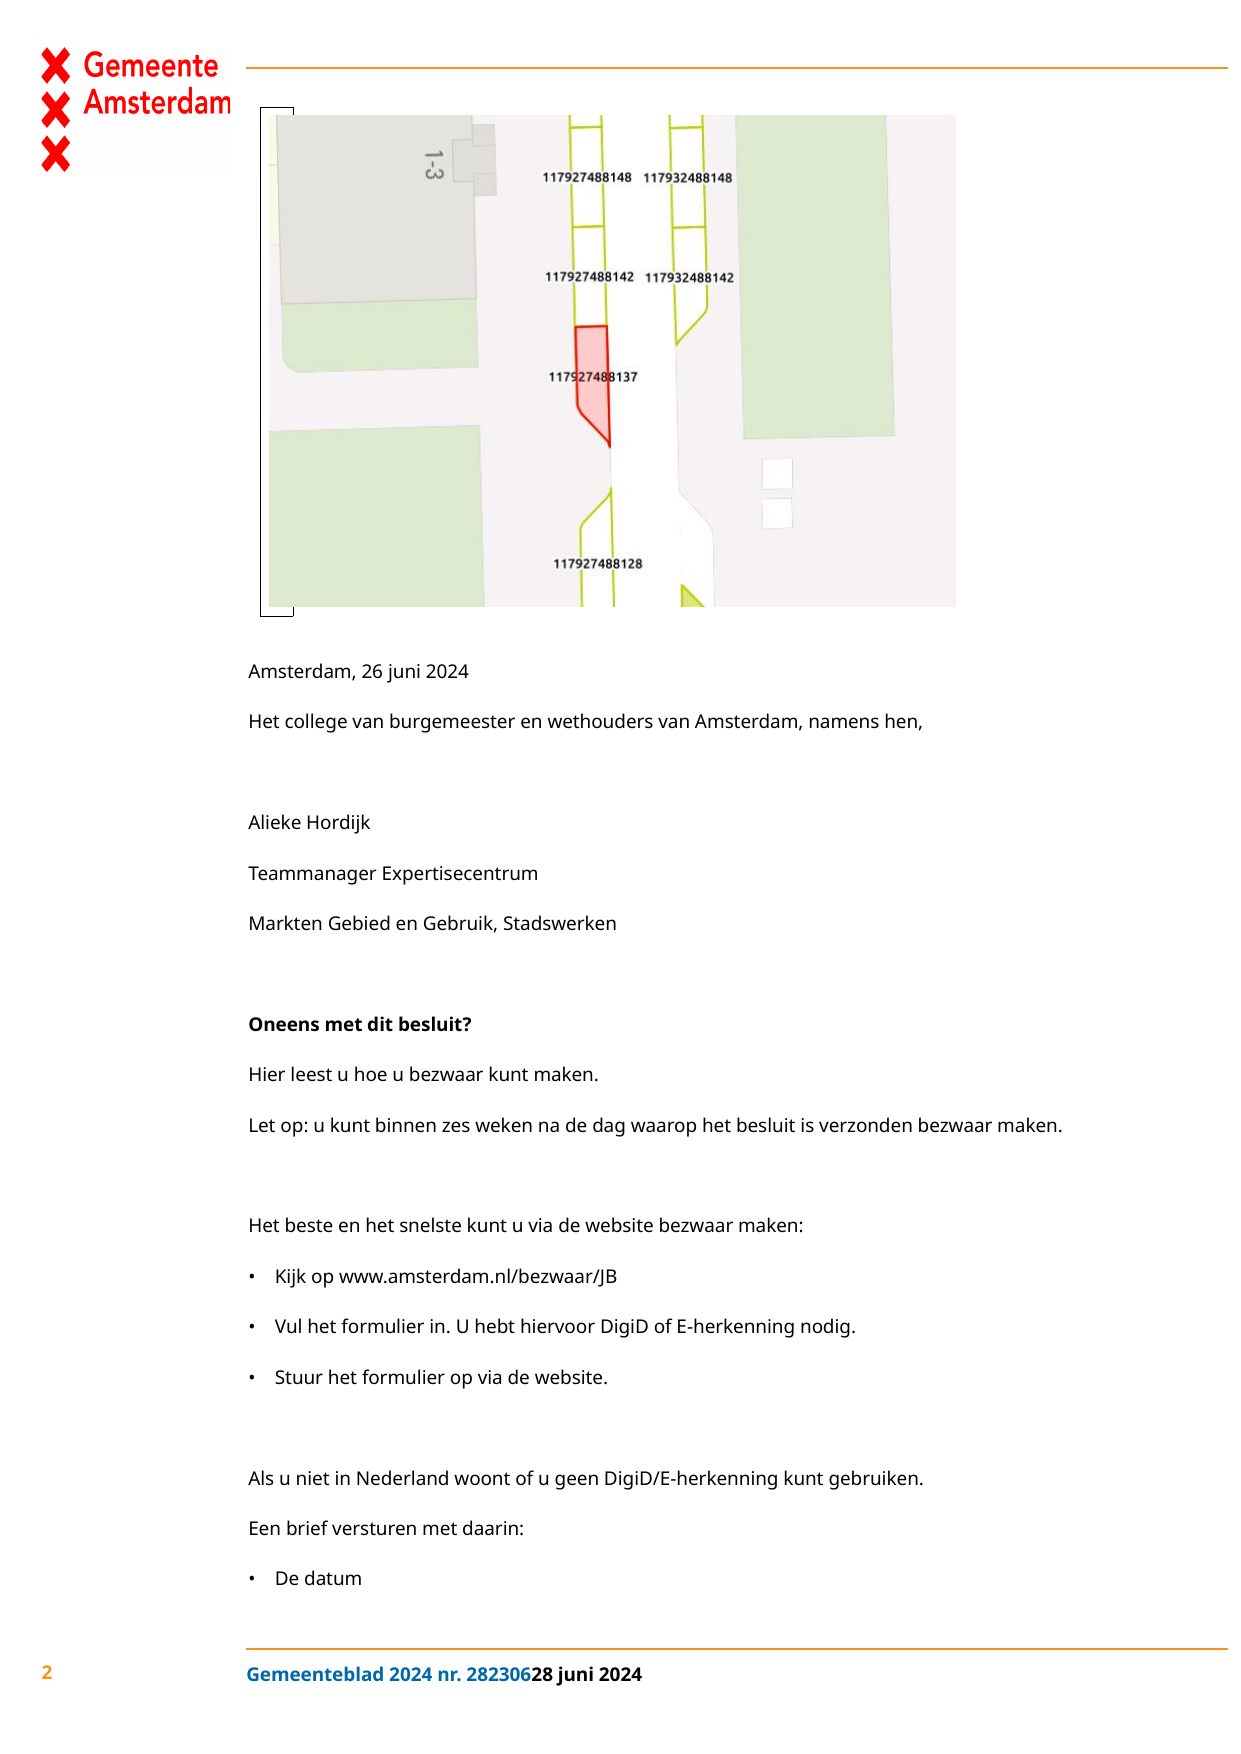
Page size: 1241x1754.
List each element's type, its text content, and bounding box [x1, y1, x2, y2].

text Het beste en het snelste kunt u via de website bezwaar maken: [248, 1213, 1152, 1238]
text Het college van burgemeester en wethouders van Amsterdam, namens hen, [248, 708, 1152, 734]
text Amsterdam, 26 juni 2024 [248, 658, 1152, 684]
picture [41, 47, 231, 172]
text Markten Gebied en Gebruik, Stadswerken [248, 910, 1152, 936]
text • Kijk op www.amsterdam.nl/bezwaar/JB [248, 1263, 1152, 1289]
text Let op: u kunt binnen zes weken na de dag waarop het besluit is verzonden bezwaar maken. [248, 1112, 1152, 1138]
text Als u niet in Nederland woont of u geen DigiD/E-herkenning kunt gebruiken. [248, 1465, 1152, 1491]
text • De datum [248, 1566, 1152, 1591]
text Hier leest u hoe u bezwaar kunt maken. [248, 1061, 1152, 1087]
text Teammanager Expertisecentrum [248, 860, 1152, 886]
text Een brief versturen met daarin: [248, 1515, 1152, 1541]
text Oneens met dit besluit? [248, 1011, 1152, 1037]
text Alieke Hordijk [248, 809, 1152, 835]
text • Vul het formulier in. U hebt hiervoor DigiD of E-herkenning nodig. [248, 1313, 1152, 1339]
picture [268, 115, 957, 607]
text • Stuur het formulier op via de website. [248, 1364, 1152, 1390]
